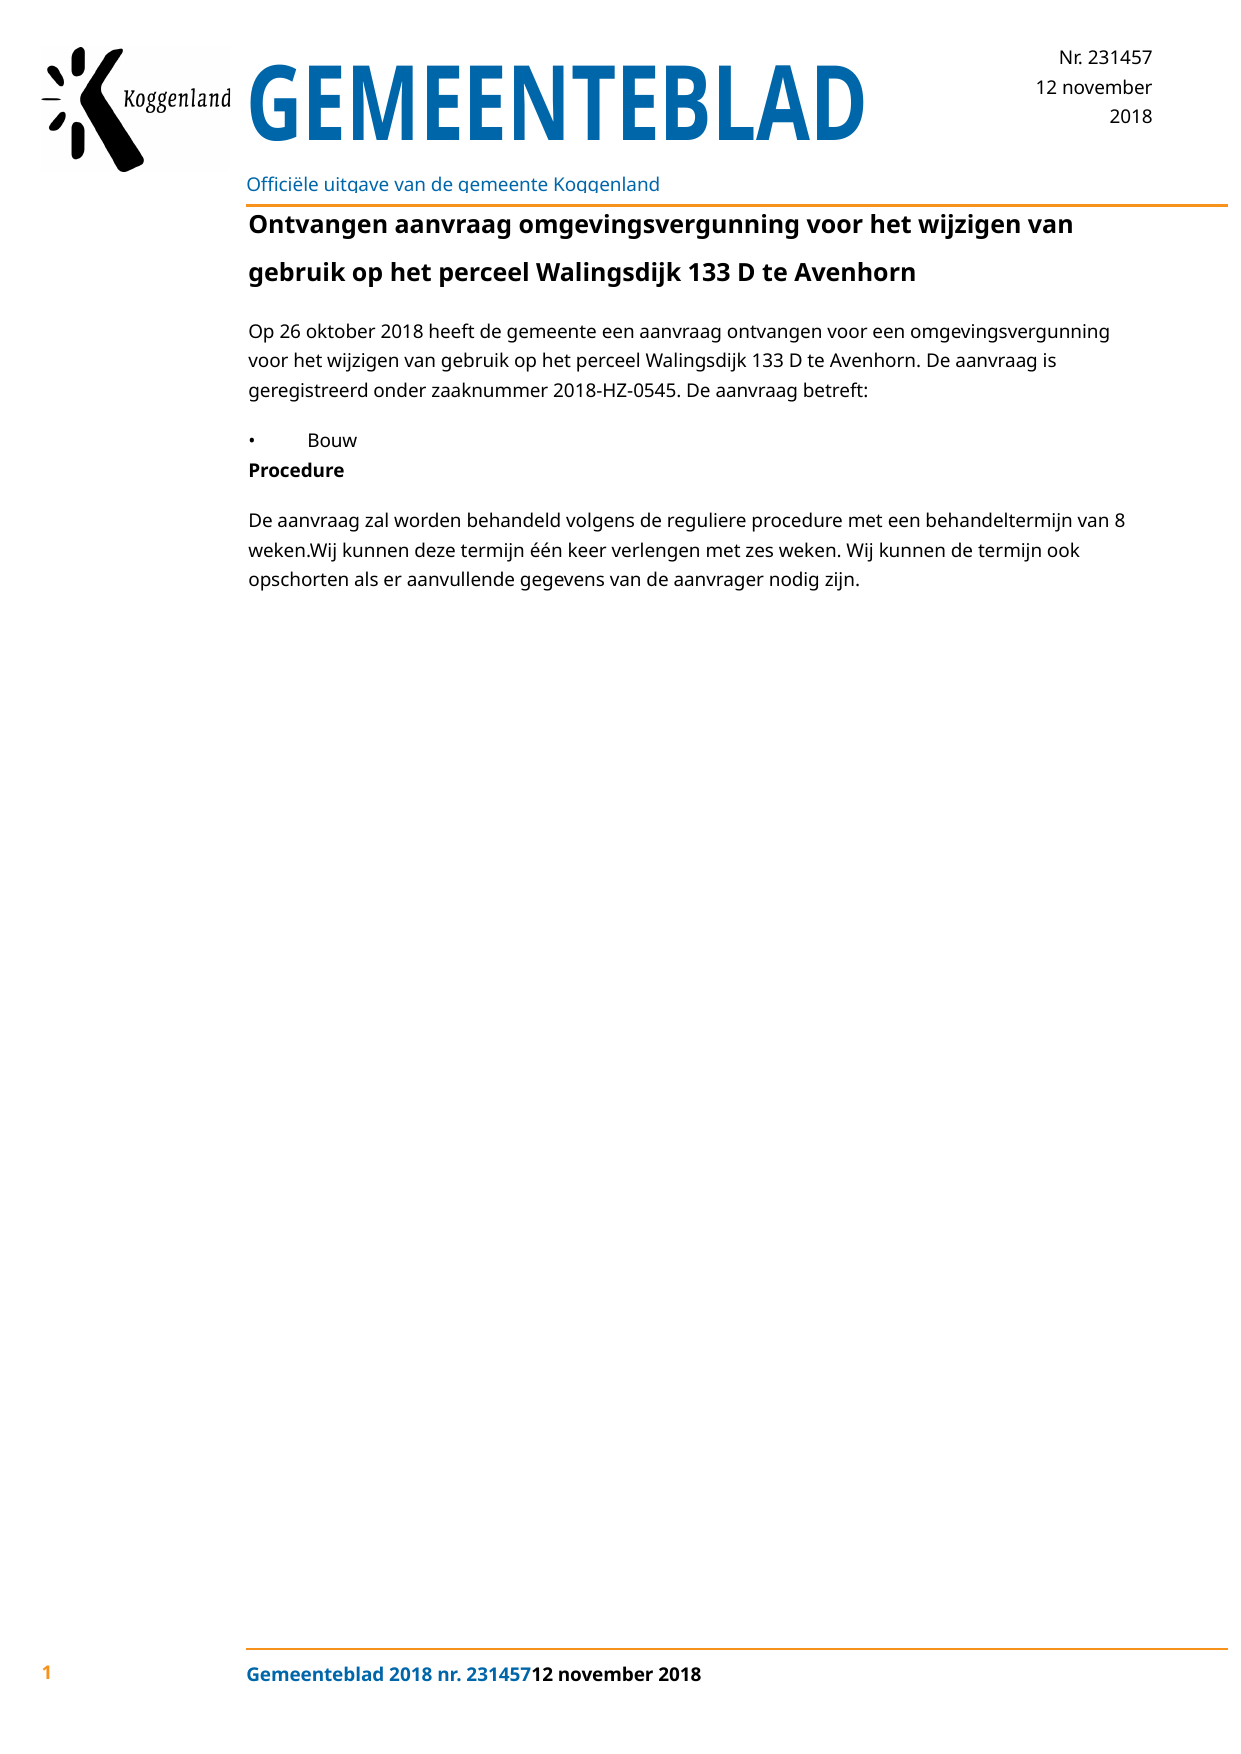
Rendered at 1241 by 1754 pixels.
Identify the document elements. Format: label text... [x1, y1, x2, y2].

text Procedure [248, 457, 1152, 483]
list Bouw [248, 427, 1152, 453]
text Ontvangen aanvraag omgevingsvergunning voor het wijzigen van gebruik op het perceel Walingsdijk 133 D te Avenhorn [248, 207, 1152, 288]
text De aanvraag zal worden behandeld volgens de reguliere procedure met een behandeltermijn van 8 weken.Wij kunnen deze termijn één keer verlengen met zes weken. Wij kunnen de termijn ook opschorten als er aanvullende gegevens van de aanvrager nodig zijn. [248, 507, 1152, 592]
text Op 26 oktober 2018 heeft de gemeente een aanvraag ontvangen voor een omgevingsvergunning voor het wijzigen van gebruik op het perceel Walingsdijk 133 D te Avenhorn. De aanvraag is geregistreerd onder zaaknummer 2018-HZ-0545. De aanvraag betreft: [248, 318, 1152, 403]
picture [41, 47, 231, 172]
